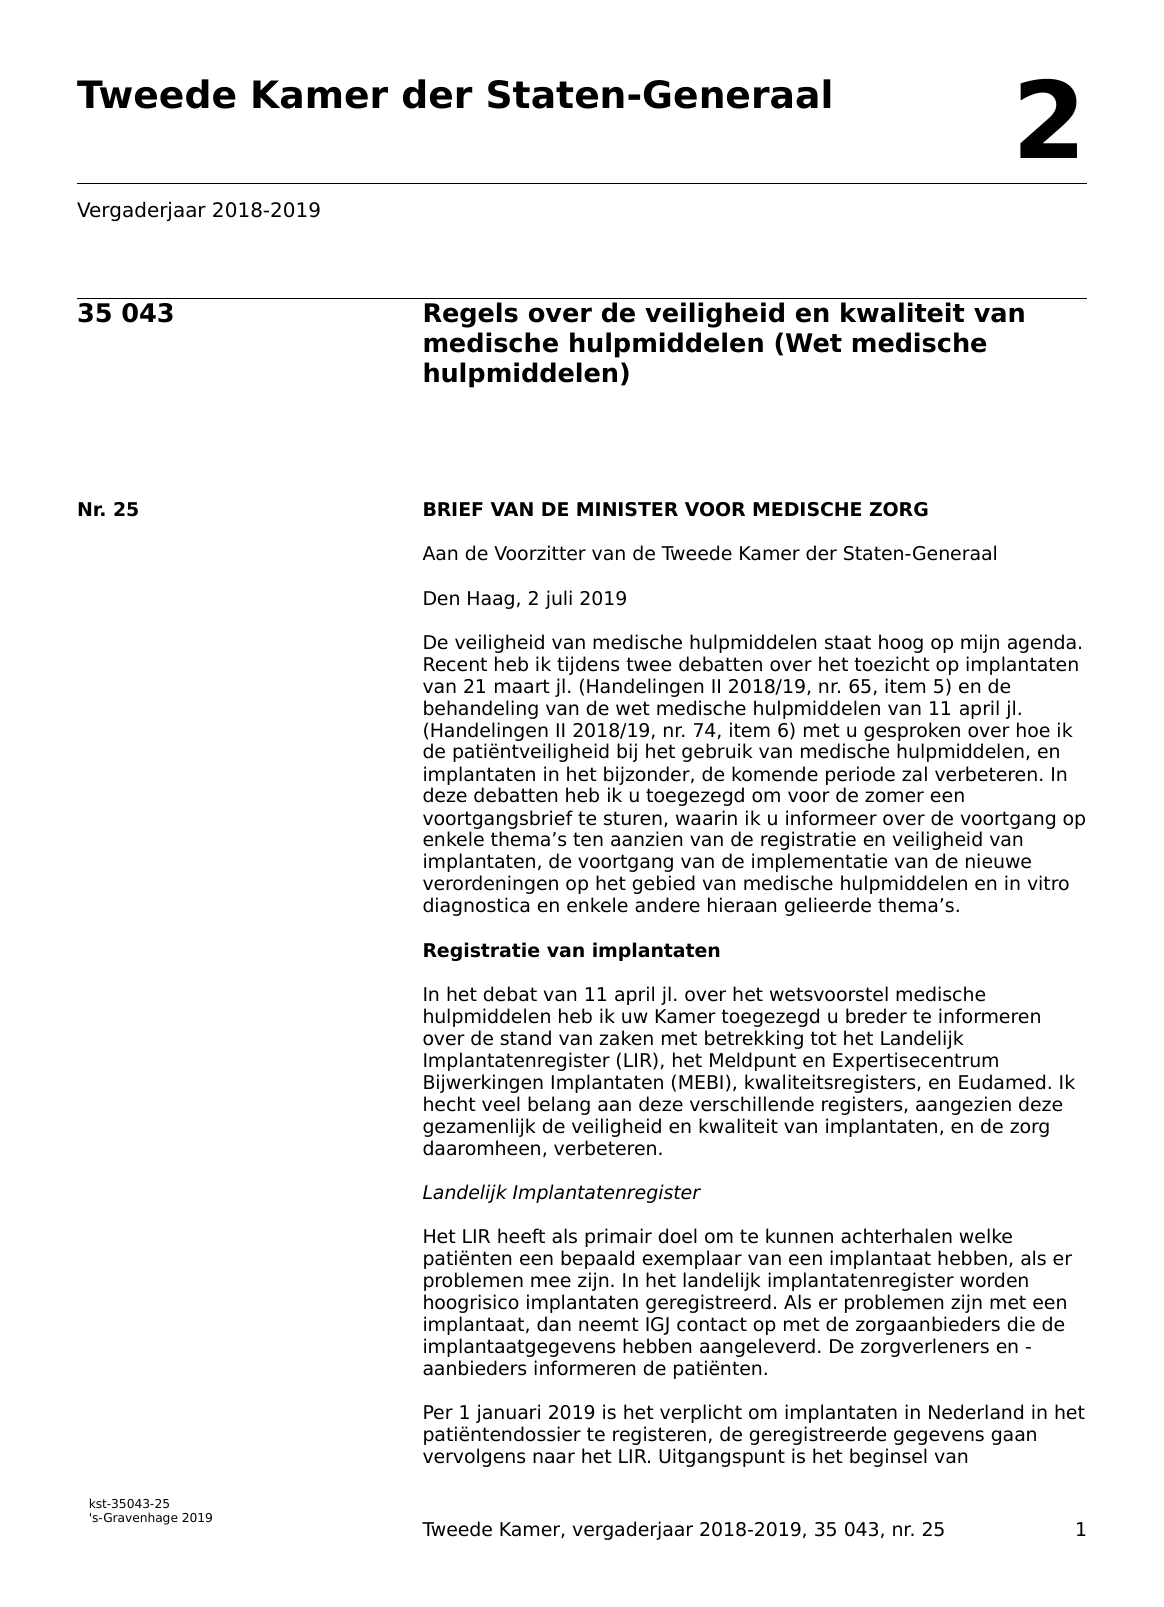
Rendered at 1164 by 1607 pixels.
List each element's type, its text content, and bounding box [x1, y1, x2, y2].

table_header 2 [886, 59, 1087, 183]
text Per 1 januari 2019 is het verplicht om implantaten in Nederland in het patiëntendossier te registeren, de geregistreerde gegevens gaan vervolgens naar het LIR. Uitgangspunt is het beginsel van [422, 1402, 1087, 1468]
table_cell Vergaderjaar 2018-2019 [77, 184, 1087, 298]
text In het debat van 11 april jl. over het wetsvoorstel medische hulpmiddelen heb ik uw Kamer toegezegd u breder te informeren over de stand van zaken met betrekking tot het Landelijk Implantatenregister (LIR), het Meldpunt en Expertisecentrum Bijwerkingen Implantaten (MEBI), kwaliteitsregisters, en Eudamed. Ik hecht veel belang aan deze verschillende registers, aangezien deze gezamenlijk de veiligheid en kwaliteit van implantaten, en de zorg daaromheen, verbeteren. [422, 984, 1087, 1159]
subtitle Landelijk Implantatenregister [422, 1182, 1087, 1204]
text kst-35043-25 [88, 1497, 323, 1511]
subtitle Nr. 25 BRIEF VAN DE MINISTER VOOR MEDISCHE ZORG [77, 499, 1087, 521]
text Het LIR heeft als primair doel om te kunnen achterhalen welke patiënten een bepaald exemplaar van een implantaat hebben, als er problemen mee zijn. In het landelijk implantatenregister worden hoogrisico implantaten geregistreerd. Als er problemen zijn met een implantaat, dan neemt IGJ contact op met de zorgaanbieders die de implantaatgegevens hebben aangeleverd. De zorgverleners en -aanbieders informeren de patiënten. [422, 1226, 1087, 1380]
subtitle Registratie van implantaten [422, 939, 1087, 961]
text 's-Gravenhage 2019 [88, 1511, 323, 1525]
text De veiligheid van medische hulpmiddelen staat hoog op mijn agenda. Recent heb ik tijdens twee debatten over het toezicht op implantaten van 21 maart jl. (Handelingen II 2018/19, nr. 65, item 5) en de behandeling van de wet medische hulpmiddelen van 11 april jl. (Handelingen II 2018/19, nr. 74, item 6) met u gesproken over hoe ik de patiëntveiligheid bij het gebruik van medische hulpmiddelen, en implantaten in het bijzonder, de komende periode zal verbeteren. In deze debatten heb ik u toegezegd om voor de zomer een voortgangsbrief te sturen, waarin ik u informeer over de voortgang op enkele thema’s ten aanzien van de registratie en veiligheid van implantaten, de voortgang van de implementatie van de nieuwe verordeningen op het gebied van medische hulpmiddelen en in vitro diagnostica en enkele andere hieraan gelieerde thema’s. [422, 632, 1087, 917]
table_header Tweede Kamer der Staten-Generaal [77, 59, 886, 183]
subtitle 35 043 Regels over de veiligheid en kwaliteit van medische hulpmiddelen (Wet medische hulpmiddelen) [77, 299, 1087, 388]
text Aan de Voorzitter van de Tweede Kamer der Staten-Generaal [422, 543, 1087, 565]
text Den Haag, 2 juli 2019 [422, 587, 1087, 609]
